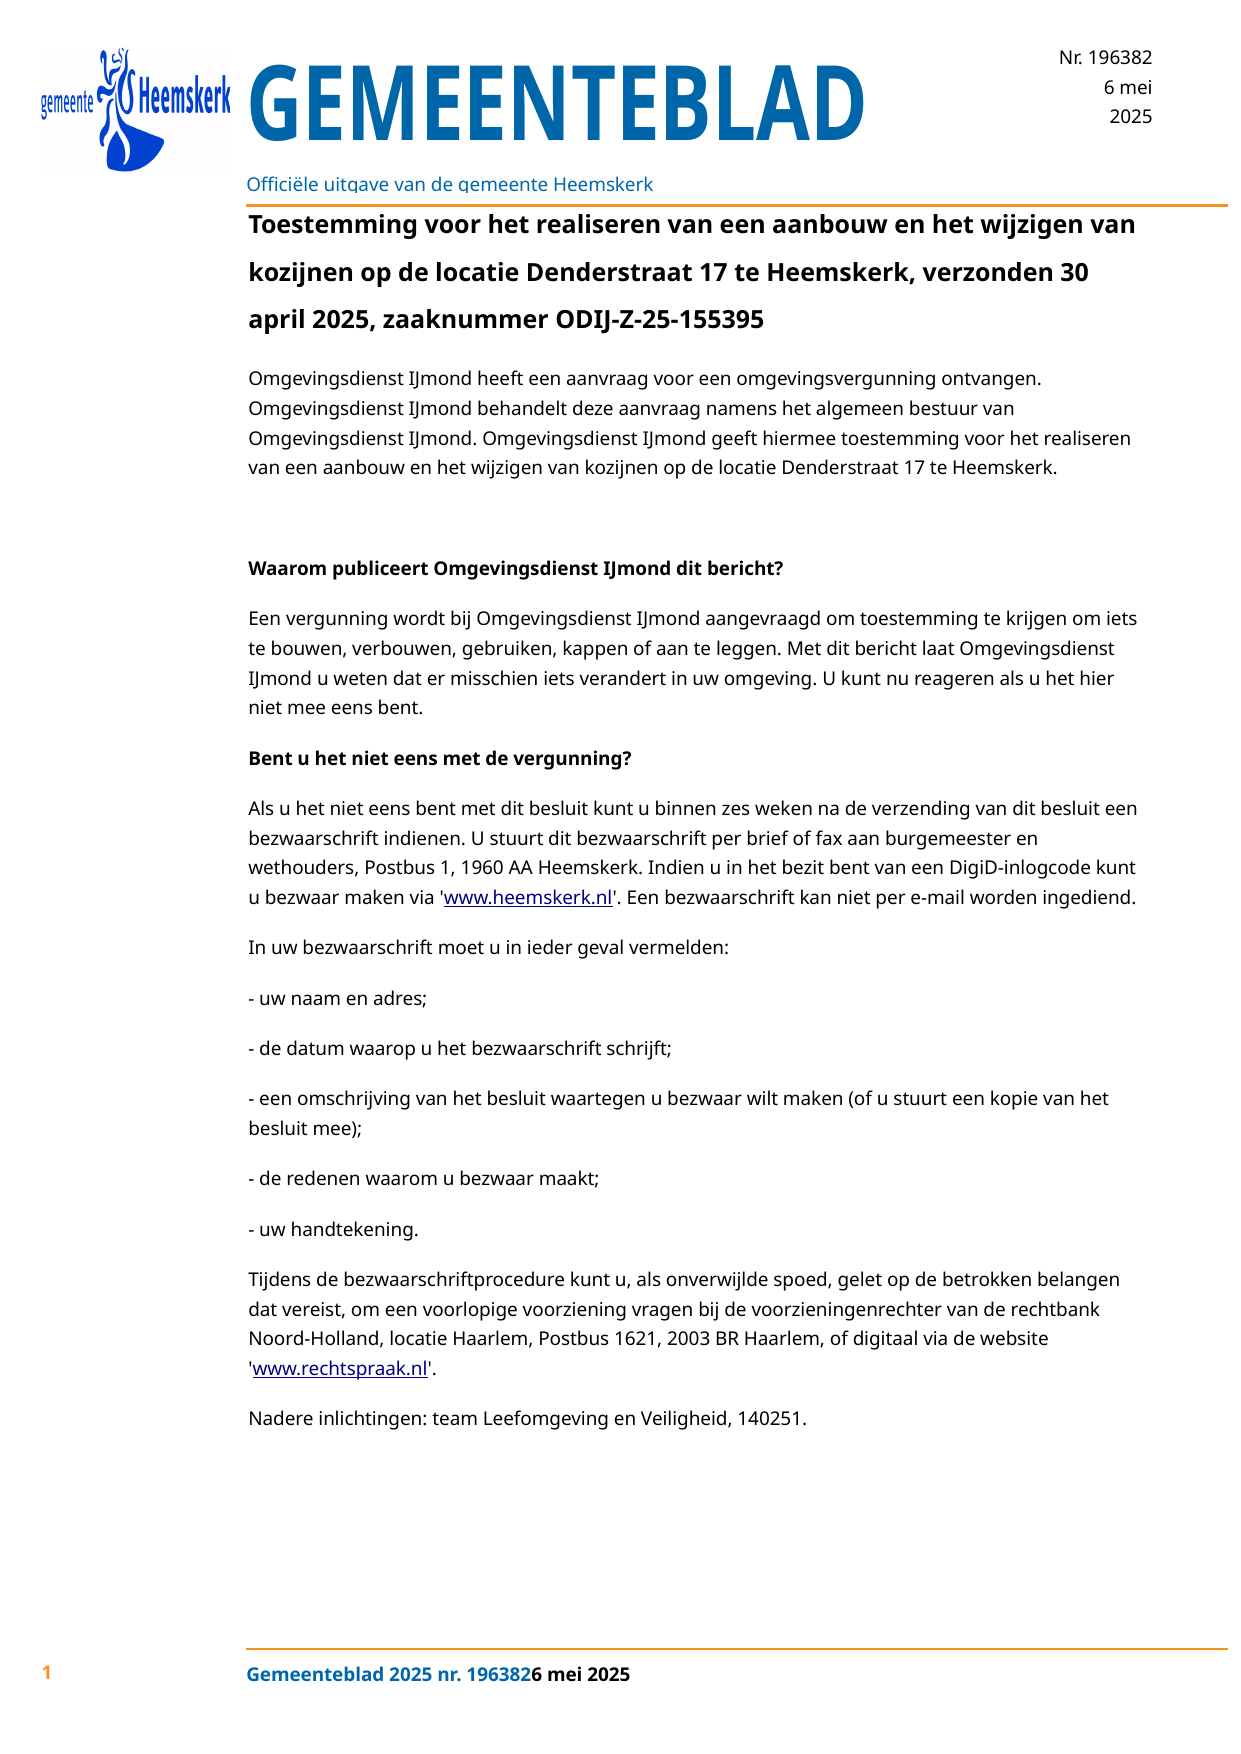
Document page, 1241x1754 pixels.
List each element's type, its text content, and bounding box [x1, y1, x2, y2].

text Als u het niet eens bent met dit besluit kunt u binnen zes weken na de verzending van dit besluit een bezwaarschrift indienen. U stuurt dit bezwaarschrift per brief of fax aan burgemeester en wethouders, Postbus 1, 1960 AA Heemskerk. Indien u in het bezit bent van een DigiD-inlogcode kunt u bezwaar maken via 'www.heemskerk.nl'. Een bezwaarschrift kan niet per e-mail worden ingediend. [248, 795, 1152, 909]
text Nadere inlichtingen: team Leefomgeving en Veiligheid, 140251. [248, 1406, 1152, 1431]
text Een vergunning wordt bij Omgevingsdienst IJmond aangevraagd om toestemming te krijgen om iets te bouwen, verbouwen, gebruiken, kappen of aan te leggen. Met dit bericht laat Omgevingsdienst IJmond u weten dat er misschien iets verandert in uw omgeving. U kunt nu reageren als u het hier niet mee eens bent. [248, 606, 1152, 720]
text - de redenen waarom u bezwaar maakt; [248, 1166, 1152, 1191]
text Toestemming voor het realiseren van een aanbouw en het wijzigen van kozijnen op de locatie Denderstraat 17 te Heemskerk, verzonden 30 april 2025, zaaknummer ODIJ-Z-25-155395 [248, 207, 1152, 336]
text - uw handtekening. [248, 1216, 1152, 1242]
text Omgevingsdienst IJmond heeft een aanvraag voor een omgevingsvergunning ontvangen. Omgevingsdienst IJmond behandelt deze aanvraag namens het algemeen bestuur van Omgevingsdienst IJmond. Omgevingsdienst IJmond geeft hiermee toestemming voor het realiseren van een aanbouw en het wijzigen van kozijnen op de locatie Denderstraat 17 te Heemskerk. [248, 366, 1152, 480]
text Tijdens de bezwaarschriftprocedure kunt u, als onverwijlde spoed, gelet op de betrokken belangen dat vereist, om een voorlopige voorziening vragen bij de voorzieningenrechter van de rechtbank Noord-Holland, locatie Haarlem, Postbus 1621, 2003 BR Haarlem, of digitaal via de website 'www.rechtspraak.nl'. [248, 1266, 1152, 1381]
text - uw naam en adres; [248, 985, 1152, 1010]
text Waarom publiceert Omgevingsdienst IJmond dit bericht? [248, 555, 1152, 581]
text Bent u het niet eens met de vergunning? [248, 745, 1152, 770]
text - de datum waarop u het bezwaarschrift schrijft; [248, 1035, 1152, 1061]
text - een omschrijving van het besluit waartegen u bezwaar wilt maken (of u stuurt een kopie van het besluit mee); [248, 1086, 1152, 1141]
picture [41, 47, 231, 172]
text In uw bezwaarschrift moet u in ieder geval vermelden: [248, 934, 1152, 960]
